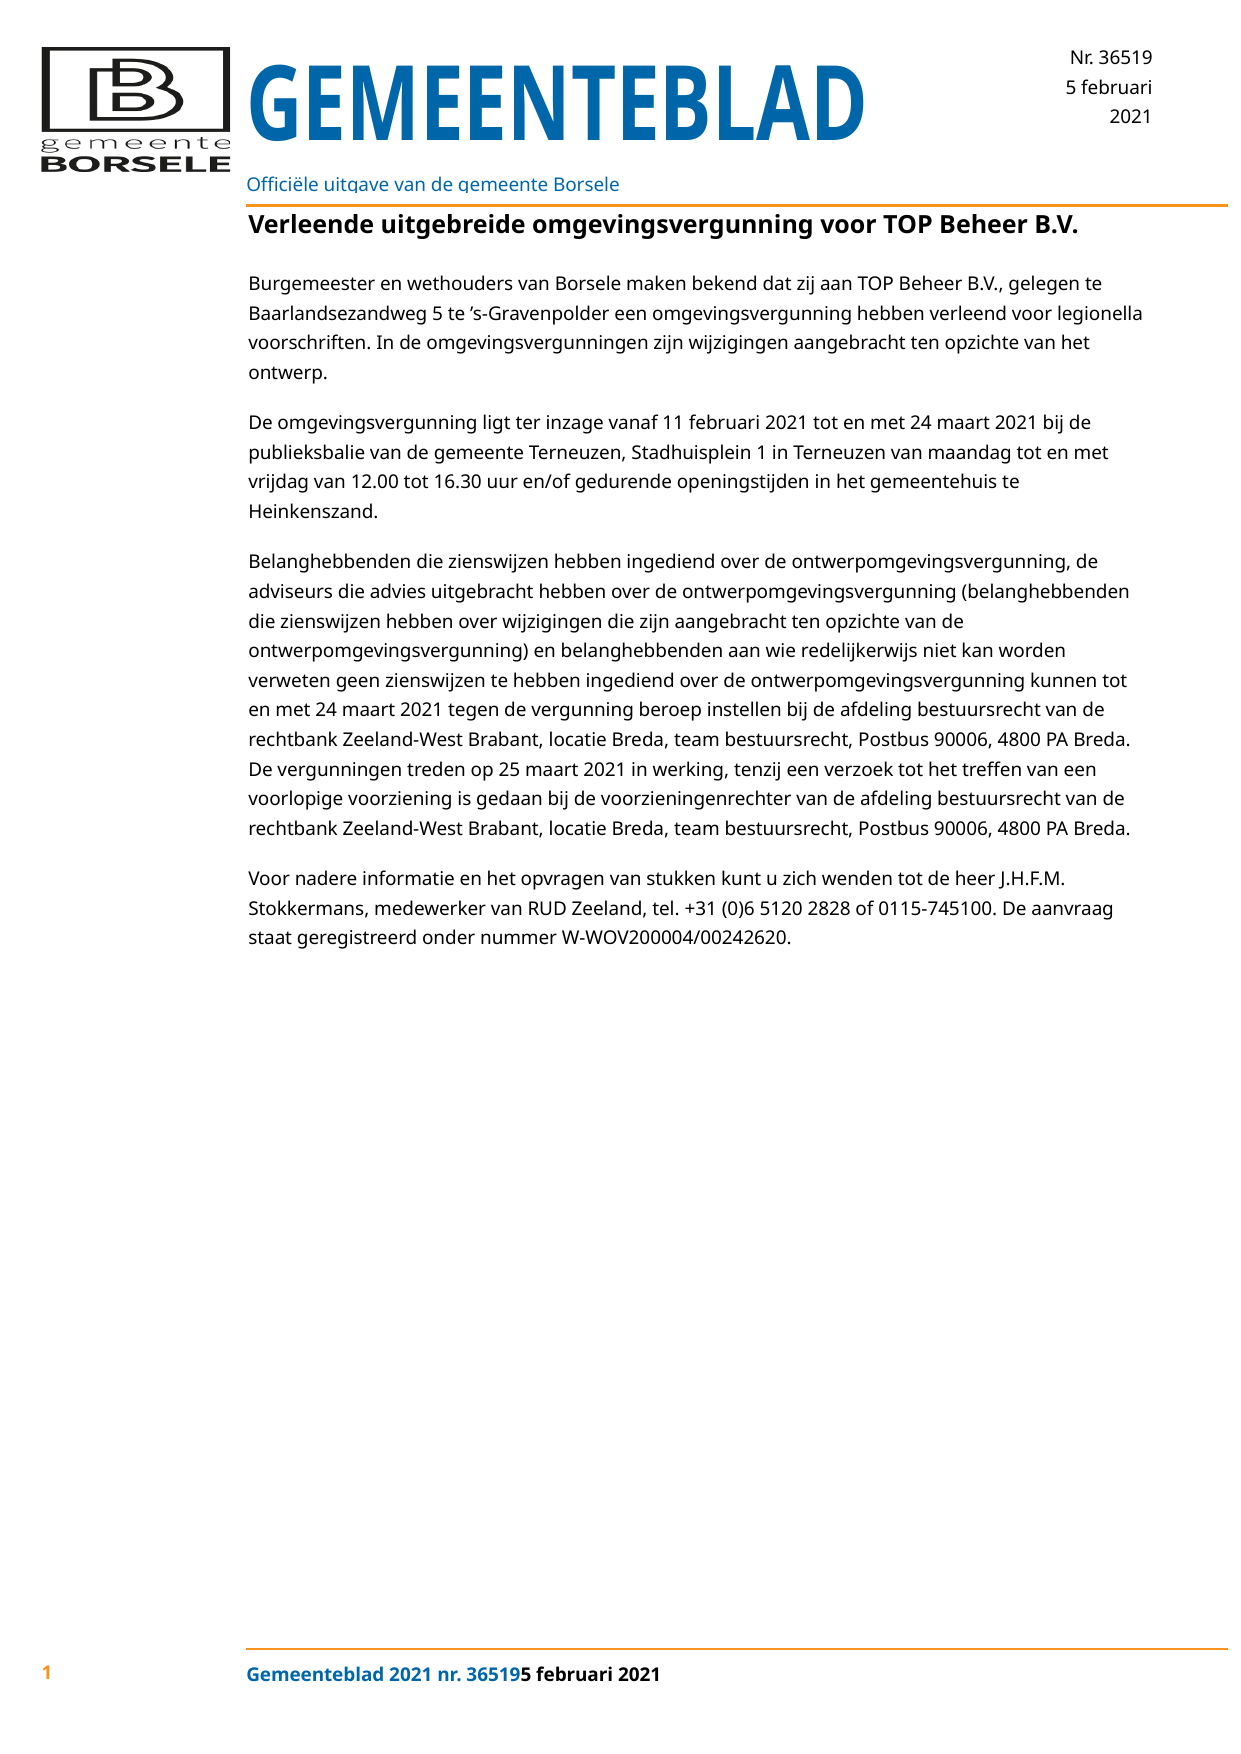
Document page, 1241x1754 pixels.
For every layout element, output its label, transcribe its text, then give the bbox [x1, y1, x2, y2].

text Verleende uitgebreide omgevingsvergunning voor TOP Beheer B.V. [248, 207, 1152, 241]
picture [41, 47, 231, 172]
text Burgemeester en wethouders van Borsele maken bekend dat zij aan TOP Beheer B.V., gelegen te Baarlandsezandweg 5 te ’s-Gravenpolder een omgevingsvergunning hebben verleend voor legionella voorschriften. In de omgevingsvergunningen zijn wijzigingen aangebracht ten opzichte van het ontwerp. [248, 270, 1152, 385]
text De omgevingsvergunning ligt ter inzage vanaf 11 februari 2021 tot en met 24 maart 2021 bij de publieksbalie van de gemeente Terneuzen, Stadhuisplein 1 in Terneuzen van maandag tot en met vrijdag van 12.00 tot 16.30 uur en/of gedurende openingstijden in het gemeentehuis te Heinkenszand. [248, 409, 1152, 524]
text Voor nadere informatie en het opvragen van stukken kunt u zich wenden tot de heer J.H.F.M. Stokkermans, medewerker van RUD Zeeland, tel. +31 (0)6 5120 2828 of 0115-745100. De aanvraag staat geregistreerd onder nummer W-WOV200004/00242620. [248, 865, 1152, 950]
text Belanghebbenden die zienswijzen hebben ingediend over de ontwerpomgevingsvergunning, de adviseurs die advies uitgebracht hebben over de ontwerpomgevingsvergunning (belanghebbenden die zienswijzen hebben over wijzigingen die zijn aangebracht ten opzichte van de ontwerpomgevingsvergunning) en belanghebbenden aan wie redelijkerwijs niet kan worden verweten geen zienswijzen te hebben ingediend over de ontwerpomgevingsvergunning kunnen tot en met 24 maart 2021 tegen de vergunning beroep instellen bij de afdeling bestuursrecht van de rechtbank Zeeland-West Brabant, locatie Breda, team bestuursrecht, Postbus 90006, 4800 PA Breda. De vergunningen treden op 25 maart 2021 in werking, tenzij een verzoek tot het treffen van een voorlopige voorziening is gedaan bij de voorzieningenrechter van de afdeling bestuursrecht van de rechtbank Zeeland-West Brabant, locatie Breda, team bestuursrecht, Postbus 90006, 4800 PA Breda. [248, 549, 1152, 841]
